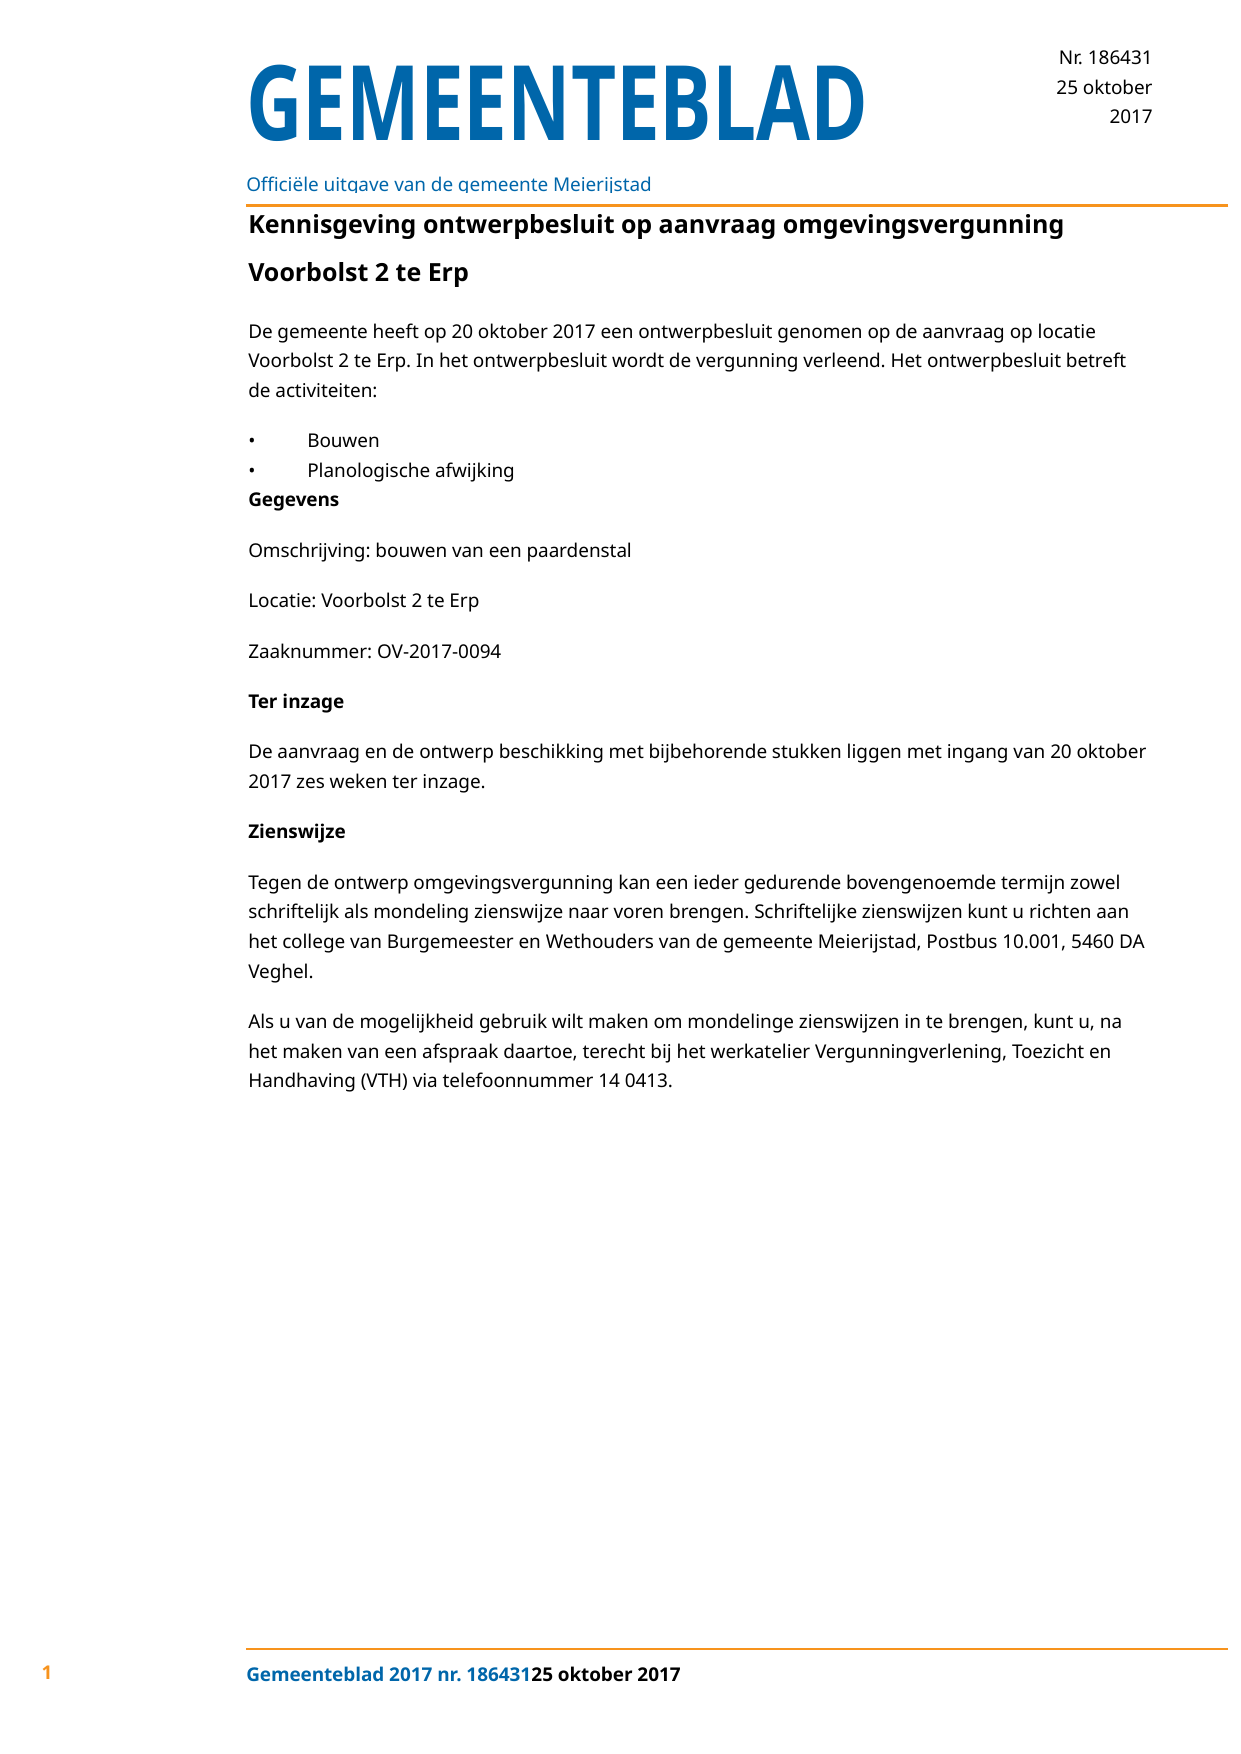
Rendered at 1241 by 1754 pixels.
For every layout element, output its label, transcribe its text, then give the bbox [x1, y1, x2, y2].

text Ter inzage [248, 688, 1152, 714]
text Tegen de ontwerp omgevingsvergunning kan een ieder gedurende bovengenoemde termijn zowel schriftelijk als mondeling zienswijze naar voren brengen. Schriftelijke zienswijzen kunt u richten aan het college van Burgemeester en Wethouders van de gemeente Meierijstad, Postbus 10.001, 5460 DA Veghel. [248, 869, 1152, 984]
text Zaaknummer: OV-2017-0094 [248, 638, 1152, 664]
list Planologische afwijking [248, 457, 1152, 483]
list Bouwen [248, 427, 1152, 453]
text Omschrijving: bouwen van een paardenstal [248, 537, 1152, 563]
text De gemeente heeft op 20 oktober 2017 een ontwerpbesluit genomen op de aanvraag op locatie Voorbolst 2 te Erp. In het ontwerpbesluit wordt de vergunning verleend. Het ontwerpbesluit betreft de activiteiten: [248, 318, 1152, 403]
text Locatie: Voorbolst 2 te Erp [248, 587, 1152, 613]
text De aanvraag en de ontwerp beschikking met bijbehorende stukken liggen met ingang van 20 oktober 2017 zes weken ter inzage. [248, 739, 1152, 794]
text Gegevens [248, 487, 1152, 512]
text Kennisgeving ontwerpbesluit op aanvraag omgevingsvergunning Voorbolst 2 te Erp [248, 207, 1152, 288]
picture [41, 47, 231, 172]
text Als u van de mogelijkheid gebruik wilt maken om mondelinge zienswijzen in te brengen, kunt u, na het maken van een afspraak daartoe, terecht bij het werkatelier Vergunningverlening, Toezicht en Handhaving (VTH) via telefoonnummer 14 0413. [248, 1008, 1152, 1093]
text Zienswijze [248, 819, 1152, 844]
